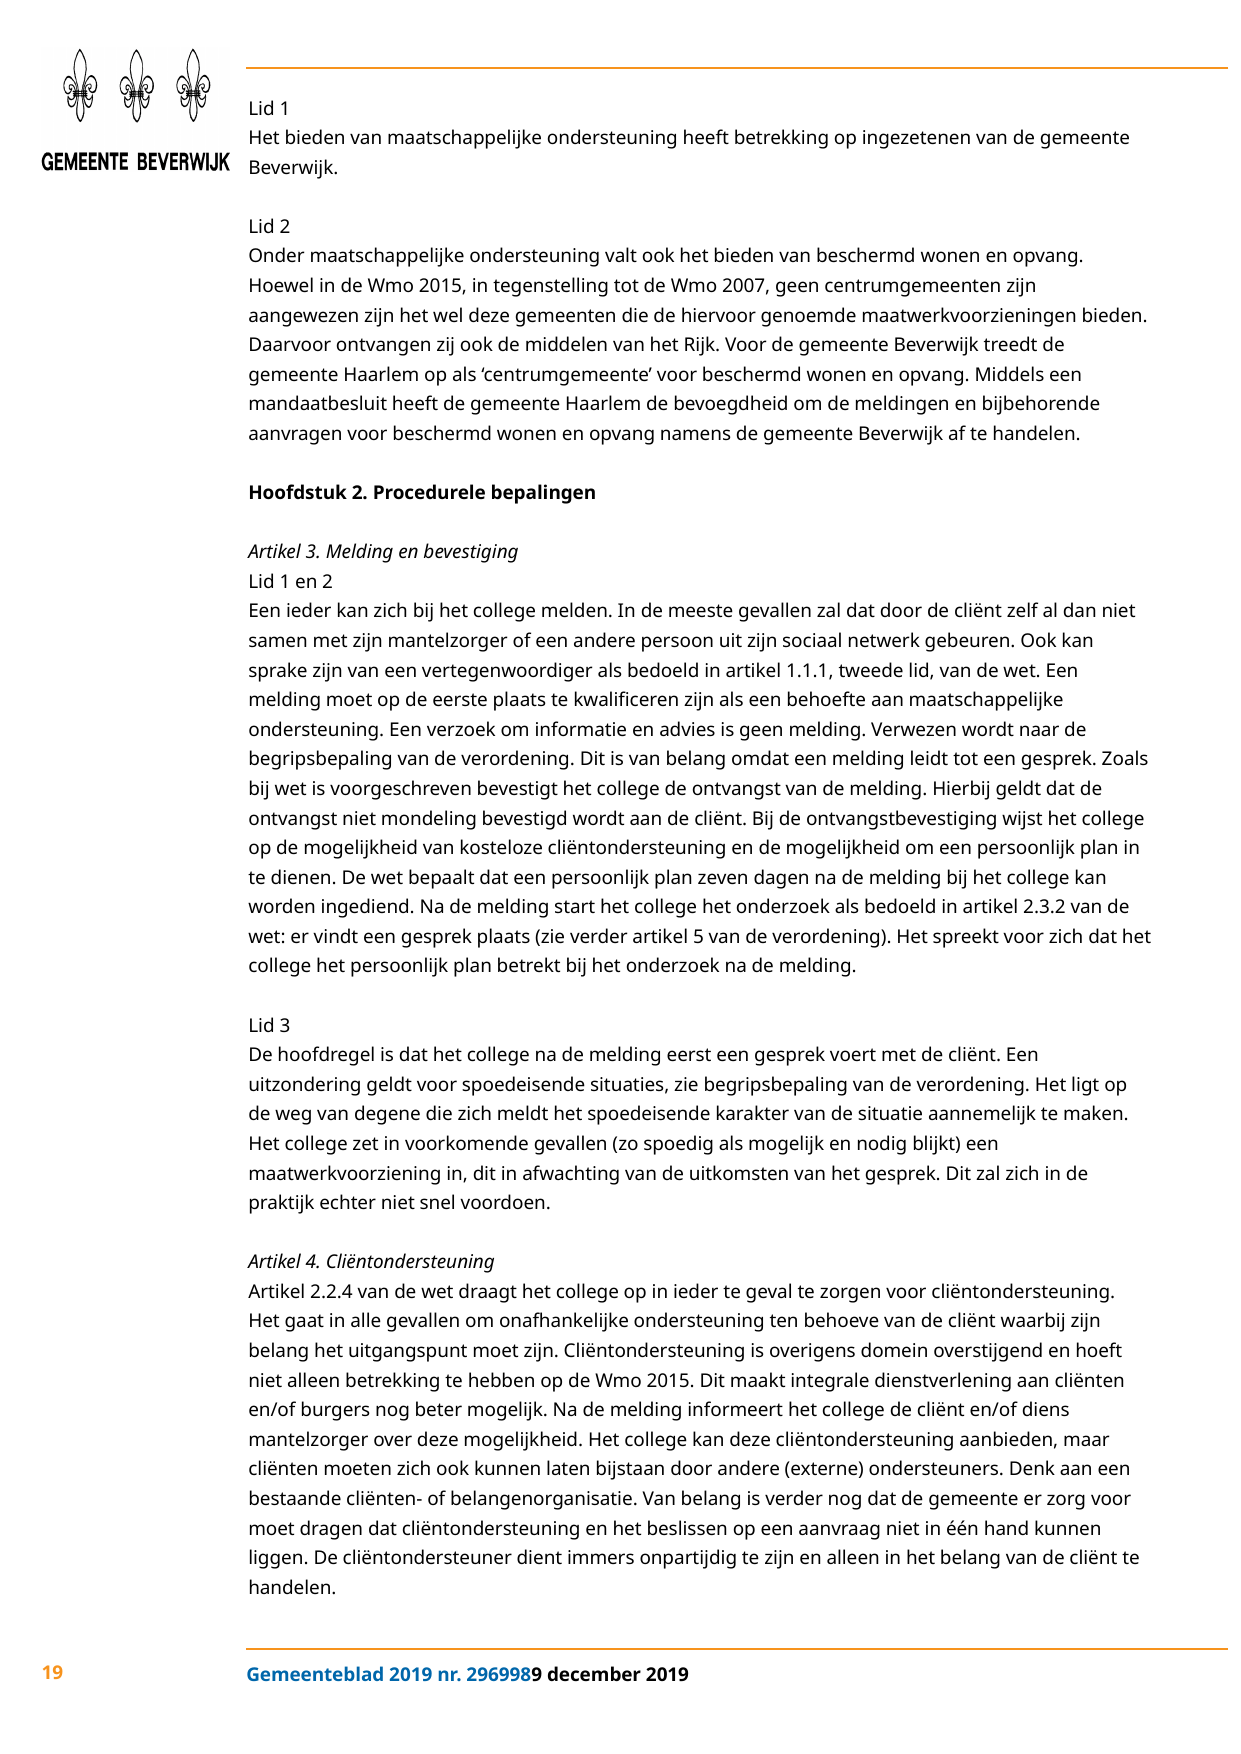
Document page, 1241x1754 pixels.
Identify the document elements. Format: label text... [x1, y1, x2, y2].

text Artikel 2.2.4 van de wet draagt het college op in ieder te geval te zorgen voor cliëntondersteuning. Het gaat in alle gevallen om onafhankelijke ondersteuning ten behoeve van de cliënt waarbij zijn belang het uitgangspunt moet zijn. Cliëntondersteuning is overigens domein overstijgend en hoeft niet alleen betrekking te hebben op de Wmo 2015. Dit maakt integrale dienstverlening aan cliënten en/of burgers nog beter mogelijk. Na de melding informeert het college de cliënt en/of diens mantelzorger over deze mogelijkheid. Het college kan deze cliëntondersteuning aanbieden, maar cliënten moeten zich ook kunnen laten bijstaan door andere (externe) ondersteuners. Denk aan een bestaande cliënten- of belangenorganisatie. Van belang is verder nog dat de gemeente er zorg voor moet dragen dat cliëntondersteuning en het beslissen op een aanvraag niet in één hand kunnen liggen. De cliëntondersteuner dient immers onpartijdig te zijn en alleen in het belang van de cliënt te handelen. [248, 1278, 1152, 1600]
text Artikel 4. Cliëntondersteuning [248, 1248, 1152, 1274]
text Lid 1 [248, 95, 1152, 121]
text De hoofdregel is dat het college na de melding eerst een gesprek voert met de cliënt. Een uitzondering geldt voor spoedeisende situaties, zie begripsbepaling van de verordening. Het ligt op de weg van degene die zich meldt het spoedeisende karakter van de situatie aannemelijk te maken. Het college zet in voorkomende gevallen (zo spoedig als mogelijk en nodig blijkt) een maatwerkvoorziening in, dit in afwachting van de uitkomsten van het gesprek. Dit zal zich in de praktijk echter niet snel voordoen. [248, 1041, 1152, 1215]
text Lid 2 [248, 213, 1152, 239]
text Lid 1 en 2 [248, 568, 1152, 594]
text Een ieder kan zich bij het college melden. In de meeste gevallen zal dat door de cliënt zelf al dan niet samen met zijn mantelzorger of een andere persoon uit zijn sociaal netwerk gebeuren. Ook kan sprake zijn van een vertegenwoordiger als bedoeld in artikel 1.1.1, tweede lid, van de wet. Een melding moet op de eerste plaats te kwalificeren zijn als een behoefte aan maatschappelijke ondersteuning. Een verzoek om informatie en advies is geen melding. Verwezen wordt naar de begripsbepaling van de verordening. Dit is van belang omdat een melding leidt tot een gesprek. Zoals bij wet is voorgeschreven bevestigt het college de ontvangst van de melding. Hierbij geldt dat de ontvangst niet mondeling bevestigd wordt aan de cliënt. Bij de ontvangstbevestiging wijst het college op de mogelijkheid van kosteloze cliëntondersteuning en de mogelijkheid om een persoonlijk plan in te dienen. De wet bepaalt dat een persoonlijk plan zeven dagen na de melding bij het college kan worden ingediend. Na de melding start het college het onderzoek als bedoeld in artikel 2.3.2 van de wet: er vindt een gesprek plaats (zie verder artikel 5 van de verordening). Het spreekt voor zich dat het college het persoonlijk plan betrekt bij het onderzoek na de melding. [248, 598, 1152, 978]
text Het bieden van maatschappelijke ondersteuning heeft betrekking op ingezetenen van de gemeente Beverwijk. [248, 124, 1152, 180]
picture [41, 47, 231, 172]
text Hoofdstuk 2. Procedurele bepalingen [248, 479, 1152, 505]
text Lid 3 [248, 1012, 1152, 1038]
text Onder maatschappelijke ondersteuning valt ook het bieden van beschermd wonen en opvang. Hoewel in de Wmo 2015, in tegenstelling tot de Wmo 2007, geen centrumgemeenten zijn aangewezen zijn het wel deze gemeenten die de hiervoor genoemde maatwerkvoorzieningen bieden. Daarvoor ontvangen zij ook de middelen van het Rijk. Voor de gemeente Beverwijk treedt de gemeente Haarlem op als ‘centrumgemeente’ voor beschermd wonen en opvang. Middels een mandaatbesluit heeft de gemeente Haarlem de bevoegdheid om de meldingen en bijbehorende aanvragen voor beschermd wonen en opvang namens de gemeente Beverwijk af te handelen. [248, 243, 1152, 446]
text Artikel 3. Melding en bevestiging [248, 538, 1152, 564]
